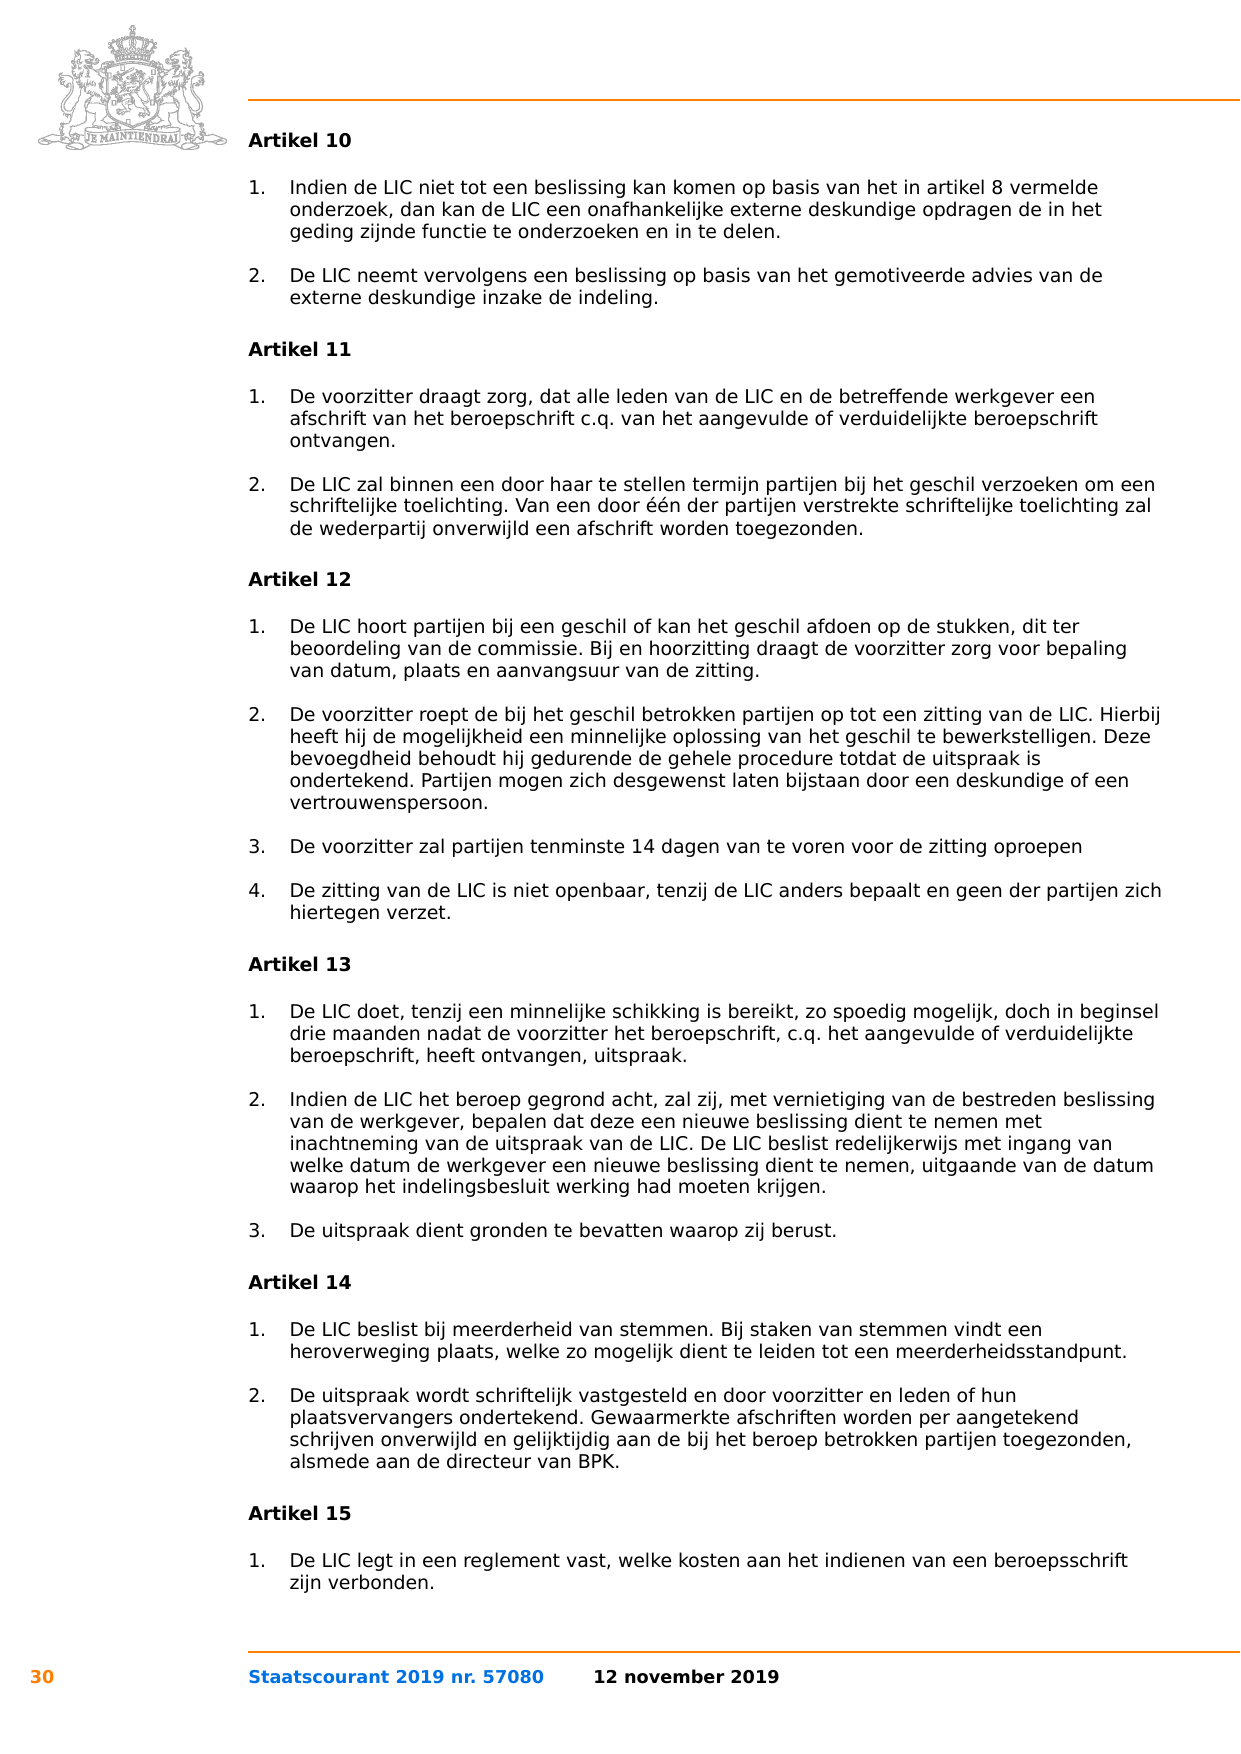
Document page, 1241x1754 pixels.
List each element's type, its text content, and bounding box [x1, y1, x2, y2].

text 2. De uitspraak wordt schriftelijk vastgesteld en door voorzitter en leden of hun plaatsvervangers ondertekend. Gewaarmerkte afschriften worden per aangetekend schrijven onverwijld en gelijktijdig aan de bij het beroep betrokken partijen toegezonden, alsmede aan de directeur van BPK. [248, 1385, 1163, 1473]
subtitle Artikel 12 [248, 569, 1163, 591]
text 1. De voorzitter draagt zorg, dat alle leden van de LIC en de betreffende werkgever een afschrift van het beroepschrift c.q. van het aangevulde of verduidelijkte beroepschrift ontvangen. [248, 386, 1163, 452]
text 2. De voorzitter roept de bij het geschil betrokken partijen op tot een zitting van de LIC. Hierbij heeft hij de mogelijkheid een minnelijke oplossing van het geschil te bewerkstelligen. Deze bevoegdheid behoudt hij gedurende de gehele procedure totdat de uitspraak is ondertekend. Partijen mogen zich desgewenst laten bijstaan door een deskundige of een vertrouwenspersoon. [248, 704, 1163, 814]
text 2. De LIC neemt vervolgens een beslissing op basis van het gemotiveerde advies van de externe deskundige inzake de indeling. [248, 265, 1163, 309]
text 3. De uitspraak dient gronden te bevatten waarop zij berust. [248, 1220, 1163, 1242]
subtitle Artikel 13 [248, 954, 1163, 976]
text 1. De LIC hoort partijen bij een geschil of kan het geschil afdoen op de stukken, dit ter beoordeling van de commissie. Bij en hoorzitting draagt de voorzitter zorg voor bepaling van datum, plaats en aanvangsuur van de zitting. [248, 616, 1163, 682]
subtitle Artikel 11 [248, 339, 1163, 361]
text 3. De voorzitter zal partijen tenminste 14 dagen van te voren voor de zitting oproepen [248, 836, 1163, 858]
text 1. De LIC legt in een reglement vast, welke kosten aan het indienen van een beroepsschrift zijn verbonden. [248, 1550, 1163, 1594]
text 2. De LIC zal binnen een door haar te stellen termijn partijen bij het geschil verzoeken om een schriftelijke toelichting. Van een door één der partijen verstrekte schriftelijke toelichting zal de wederpartij onverwijld een afschrift worden toegezonden. [248, 473, 1163, 539]
text 4. De zitting van de LIC is niet openbaar, tenzij de LIC anders bepaalt en geen der partijen zich hiertegen verzet. [248, 880, 1163, 924]
subtitle Artikel 15 [248, 1503, 1163, 1525]
text 1. De LIC beslist bij meerderheid van stemmen. Bij staken van stemmen vindt een heroverweging plaats, welke zo mogelijk dient te leiden tot een meerderheidsstandpunt. [248, 1319, 1163, 1363]
subtitle Artikel 10 [248, 130, 1163, 152]
text 1. De LIC doet, tenzij een minnelijke schikking is bereikt, zo spoedig mogelijk, doch in beginsel drie maanden nadat de voorzitter het beroepschrift, c.q. het aangevulde of verduidelijkte beroepschrift, heeft ontvangen, uitspraak. [248, 1001, 1163, 1067]
picture [38, 25, 227, 150]
subtitle Artikel 14 [248, 1272, 1163, 1294]
text 2. Indien de LIC het beroep gegrond acht, zal zij, met vernietiging van de bestreden beslissing van de werkgever, bepalen dat deze een nieuwe beslissing dient te nemen met inachtneming van de uitspraak van de LIC. De LIC beslist redelijkerwijs met ingang van welke datum de werkgever een nieuwe beslissing dient te nemen, uitgaande van de datum waarop het indelingsbesluit werking had moeten krijgen. [248, 1088, 1163, 1198]
text 1. Indien de LIC niet tot een beslissing kan komen op basis van het in artikel 8 vermelde onderzoek, dan kan de LIC een onafhankelijke externe deskundige opdragen de in het geding zijnde functie te onderzoeken en in te delen. [248, 177, 1163, 243]
